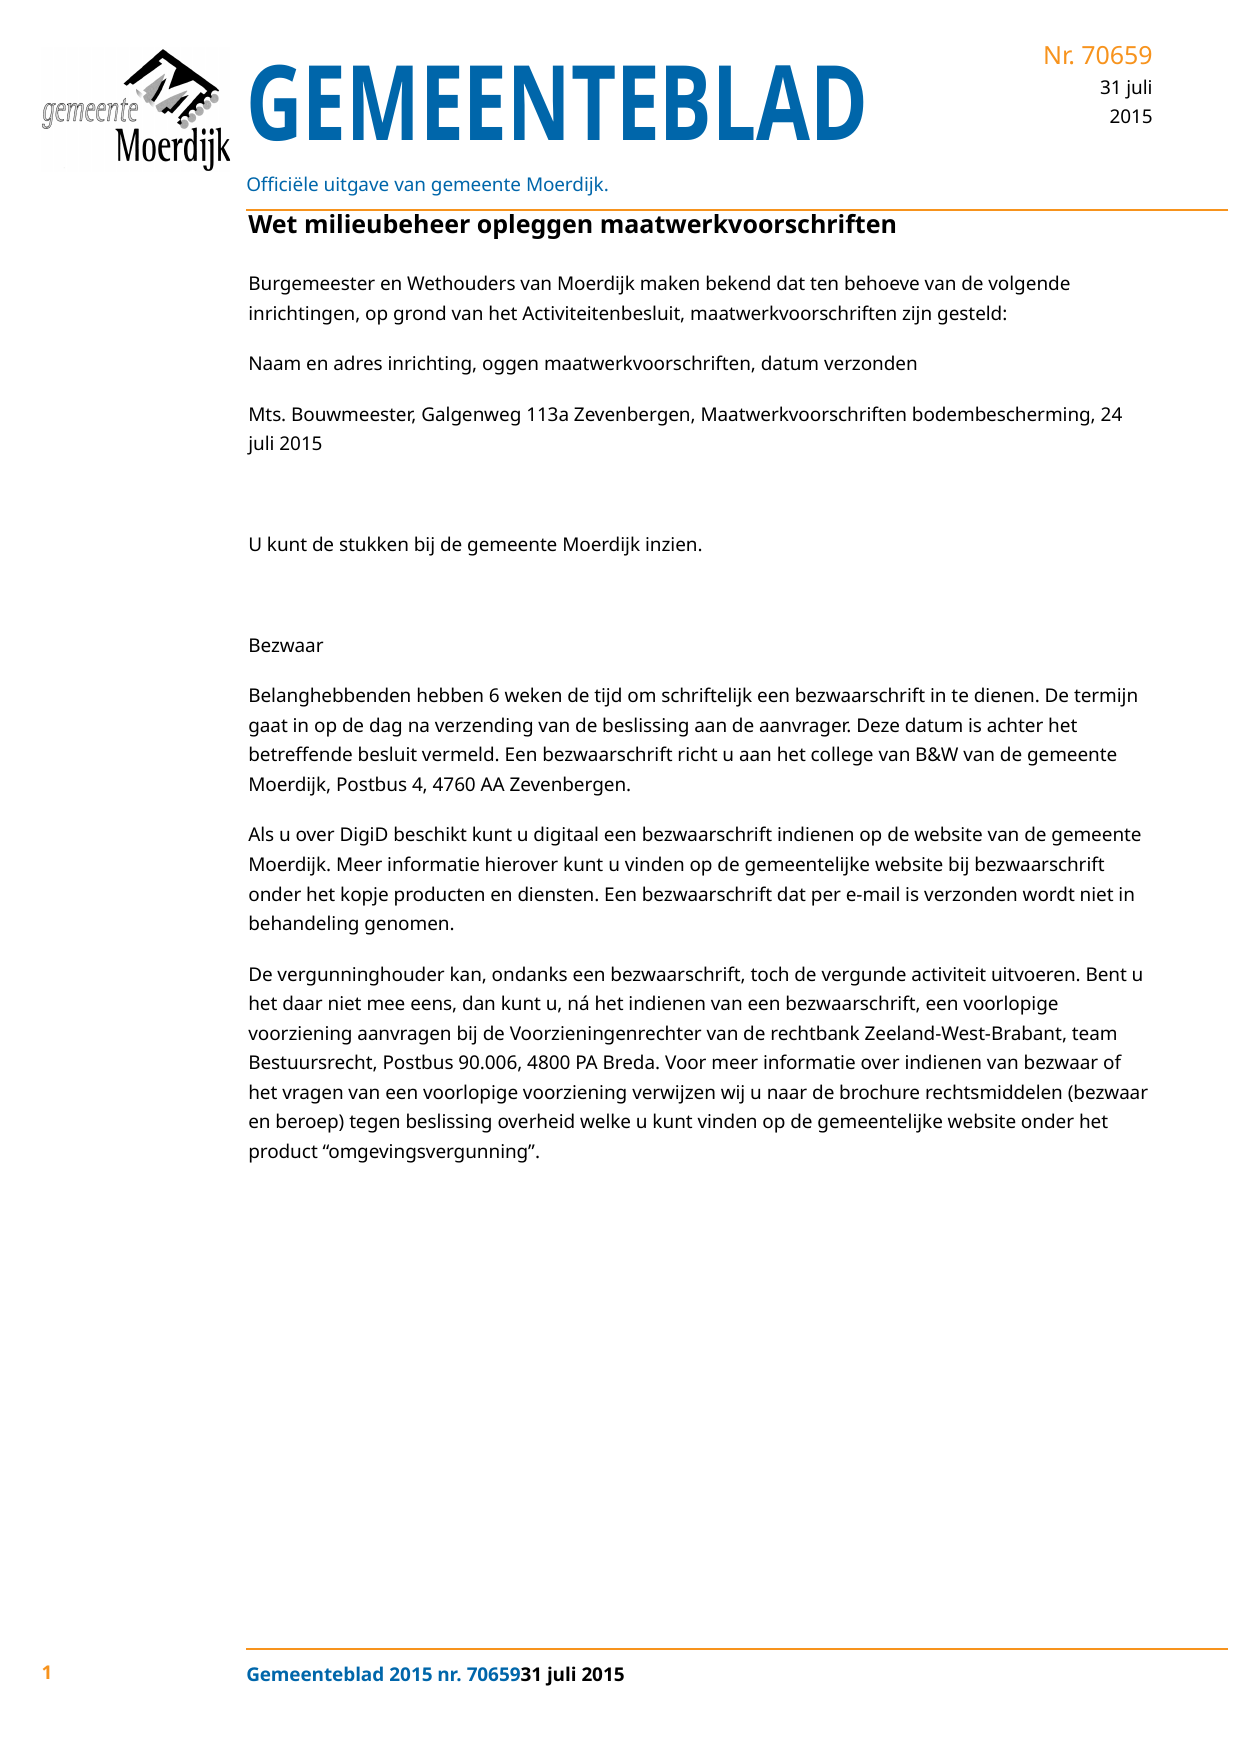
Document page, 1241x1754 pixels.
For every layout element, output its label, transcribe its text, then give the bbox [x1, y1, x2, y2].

text Bezwaar [248, 632, 1152, 658]
text Belanghebbenden hebben 6 weken de tijd om schriftelijk een bezwaarschrift in te dienen. De termijn gaat in op de dag na verzending van de beslissing aan de aanvrager. Deze datum is achter het betreffende besluit vermeld. Een bezwaarschrift richt u aan het college van B&W van de gemeente Moerdijk, Postbus 4, 4760 AA Zevenbergen. [248, 682, 1152, 797]
picture [41, 47, 231, 172]
text Burgemeester en Wethouders van Moerdijk maken bekend dat ten behoeve van de volgende inrichtingen, op grond van het Activiteitenbesluit, maatwerkvoorschriften zijn gesteld: [248, 270, 1152, 326]
text Mts. Bouwmeester, Galgenweg 113a Zevenbergen, Maatwerkvoorschriften bodembescherming, 24 juli 2015 [248, 401, 1152, 456]
text Naam en adres inrichting, oggen maatwerkvoorschriften, datum verzonden [248, 350, 1152, 376]
text Wet milieubeheer opleggen maatwerkvoorschriften [248, 211, 1152, 241]
text De vergunninghouder kan, ondanks een bezwaarschrift, toch de vergunde activiteit uitvoeren. Bent u het daar niet mee eens, dan kunt u, ná het indienen van een bezwaarschrift, een voorlopige voorziening aanvragen bij de Voorzieningenrechter van de rechtbank Zeeland-West-Brabant, team Bestuursrecht, Postbus 90.006, 4800 PA Breda. Voor meer informatie over indienen van bezwaar of het vragen van een voorlopige voorziening verwijzen wij u naar de brochure rechtsmiddelen (bezwaar en beroep) tegen beslissing overheid welke u kunt vinden op de gemeentelijke website onder het product “omgevingsvergunning”. [248, 961, 1152, 1164]
text U kunt de stukken bij de gemeente Moerdijk inzien. [248, 531, 1152, 557]
text Als u over DigiD beschikt kunt u digitaal een bezwaarschrift indienen op de website van de gemeente Moerdijk. Meer informatie hierover kunt u vinden op de gemeentelijke website bij bezwaarschrift onder het kopje producten en diensten. Een bezwaarschrift dat per e-mail is verzonden wordt niet in behandeling genomen. [248, 822, 1152, 936]
